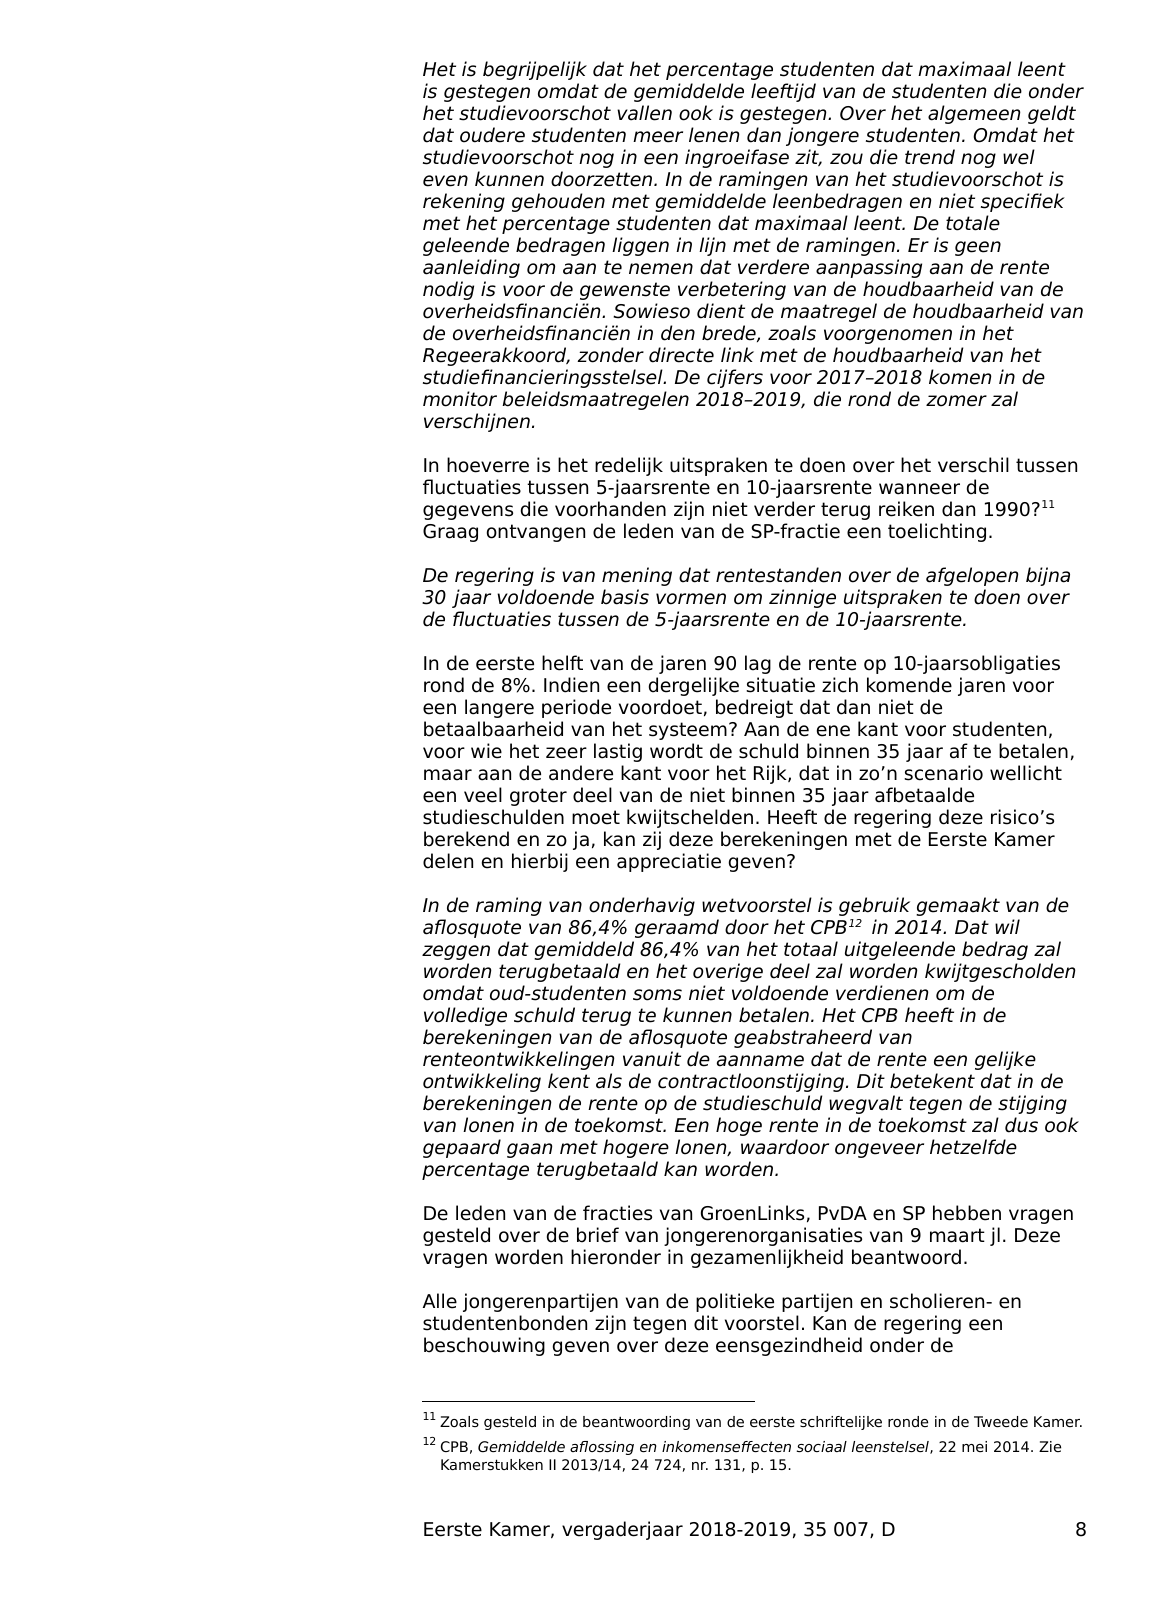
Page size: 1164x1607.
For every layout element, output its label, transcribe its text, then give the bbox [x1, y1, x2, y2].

text In hoeverre is het redelijk uitspraken te doen over het verschil tussen fluctuaties tussen 5-jaarsrente en 10-jaarsrente wanneer de gegevens die voorhanden zijn niet verder terug reiken dan 1990? Graag ontvangen de leden van de SP-fractie een toelichting. [422, 455, 1087, 543]
text In de eerste helft van de jaren 90 lag de rente op 10-jaarsobligaties rond de 8%. Indien een dergelijke situatie zich komende jaren voor een langere periode voordoet, bedreigt dat dan niet de betaalbaarheid van het systeem? Aan de ene kant voor studenten, voor wie het zeer lastig wordt de schuld binnen 35 jaar af te betalen, maar aan de andere kant voor het Rijk, dat in zo’n scenario wellicht een veel groter deel van de niet binnen 35 jaar afbetaalde studieschulden moet kwijtschelden. Heeft de regering deze risico’s berekend en zo ja, kan zij deze berekeningen met de Eerste Kamer delen en hierbij een appreciatie geven? [422, 653, 1087, 873]
text CPB, Gemiddelde aflossing en inkomenseffecten sociaal leenstelsel, 22 mei 2014. Zie Kamerstukken II 2013/14, 24 724, nr. 131, p. 15. [422, 1435, 1087, 1474]
text Zoals gesteld in de beantwoording van de eerste schriftelijke ronde in de Tweede Kamer. [422, 1410, 1087, 1432]
text De regering is van mening dat rentestanden over de afgelopen bijna 30 jaar voldoende basis vormen om zinnige uitspraken te doen over de fluctuaties tussen de 5-jaarsrente en de 10-jaarsrente. [422, 565, 1087, 631]
text In de raming van onderhavig wetvoorstel is gebruik gemaakt van de aflosquote van 86,4% geraamd door het CPB in 2014. Dat wil zeggen dat gemiddeld 86,4% van het totaal uitgeleende bedrag zal worden terugbetaald en het overige deel zal worden kwijtgescholden omdat oud-studenten soms niet voldoende verdienen om de volledige schuld terug te kunnen betalen. Het CPB heeft in de berekeningen van de aflosquote geabstraheerd van renteontwikkelingen vanuit de aanname dat de rente een gelijke ontwikkeling kent als de contractloonstijging. Dit betekent dat in de berekeningen de rente op de studieschuld wegvalt tegen de stijging van lonen in de toekomst. Een hoge rente in de toekomst zal dus ook gepaard gaan met hogere lonen, waardoor ongeveer hetzelfde percentage terugbetaald kan worden. [422, 895, 1087, 1181]
text Het is begrijpelijk dat het percentage studenten dat maximaal leent is gestegen omdat de gemiddelde leeftijd van de studenten die onder het studievoorschot vallen ook is gestegen. Over het algemeen geldt dat oudere studenten meer lenen dan jongere studenten. Omdat het studievoorschot nog in een ingroeifase zit, zou die trend nog wel even kunnen doorzetten. In de ramingen van het studievoorschot is rekening gehouden met gemiddelde leenbedragen en niet specifiek met het percentage studenten dat maximaal leent. De totale geleende bedragen liggen in lijn met de ramingen. Er is geen aanleiding om aan te nemen dat verdere aanpassing aan de rente nodig is voor de gewenste verbetering van de houdbaarheid van de overheidsfinanciën. Sowieso dient de maatregel de houdbaarheid van de overheidsfinanciën in den brede, zoals voorgenomen in het Regeerakkoord, zonder directe link met de houdbaarheid van het studiefinancieringsstelsel. De cijfers voor 2017–2018 komen in de monitor beleidsmaatregelen 2018–2019, die rond de zomer zal verschijnen. [422, 59, 1087, 433]
text Alle jongerenpartijen van de politieke partijen en scholieren- en studentenbonden zijn tegen dit voorstel. Kan de regering een beschouwing geven over deze eensgezindheid onder de [422, 1291, 1087, 1357]
text De leden van de fracties van GroenLinks, PvDA en SP hebben vragen gesteld over de brief van jongerenorganisaties van 9 maart jl. Deze vragen worden hieronder in gezamenlijkheid beantwoord. [422, 1203, 1087, 1269]
